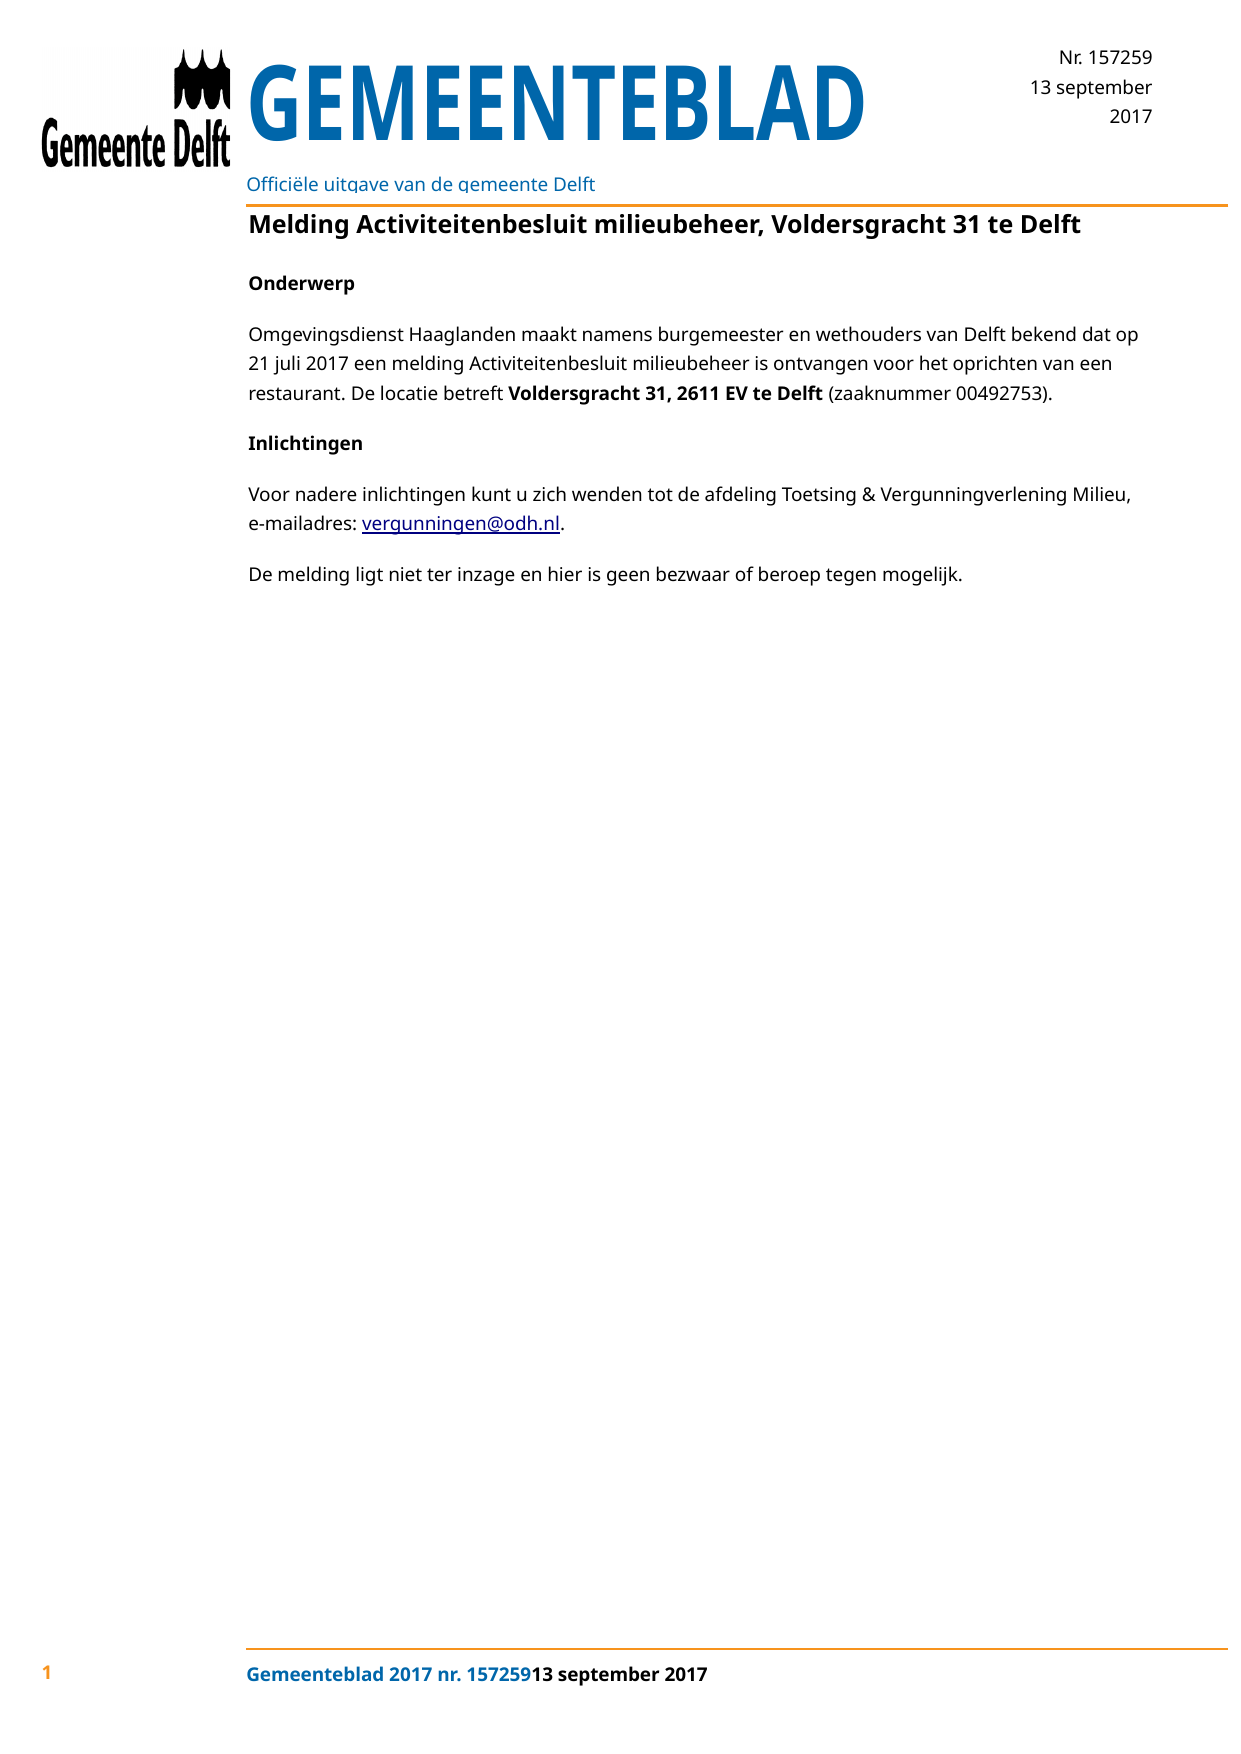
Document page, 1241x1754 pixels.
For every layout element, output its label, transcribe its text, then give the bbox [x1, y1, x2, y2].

text Inlichtingen [248, 430, 1152, 456]
text Onderwerp [248, 270, 1152, 296]
text Voor nadere inlichtingen kunt u zich wenden tot de afdeling Toetsing & Vergunningverlening Milieu, e-mailadres: vergunningen@odh.nl. [248, 481, 1152, 536]
picture [41, 47, 231, 172]
text De melding ligt niet ter inzage en hier is geen bezwaar of beroep tegen mogelijk. [248, 561, 1152, 586]
text Omgevingsdienst Haaglanden maakt namens burgemeester en wethouders van Delft bekend dat op 21 juli 2017 een melding Activiteitenbesluit milieubeheer is ontvangen voor het oprichten van een restaurant. De locatie betreft Voldersgracht 31, 2611 EV te Delft (zaaknummer 00492753). [248, 321, 1152, 406]
text Melding Activiteitenbesluit milieubeheer, Voldersgracht 31 te Delft [248, 207, 1152, 241]
